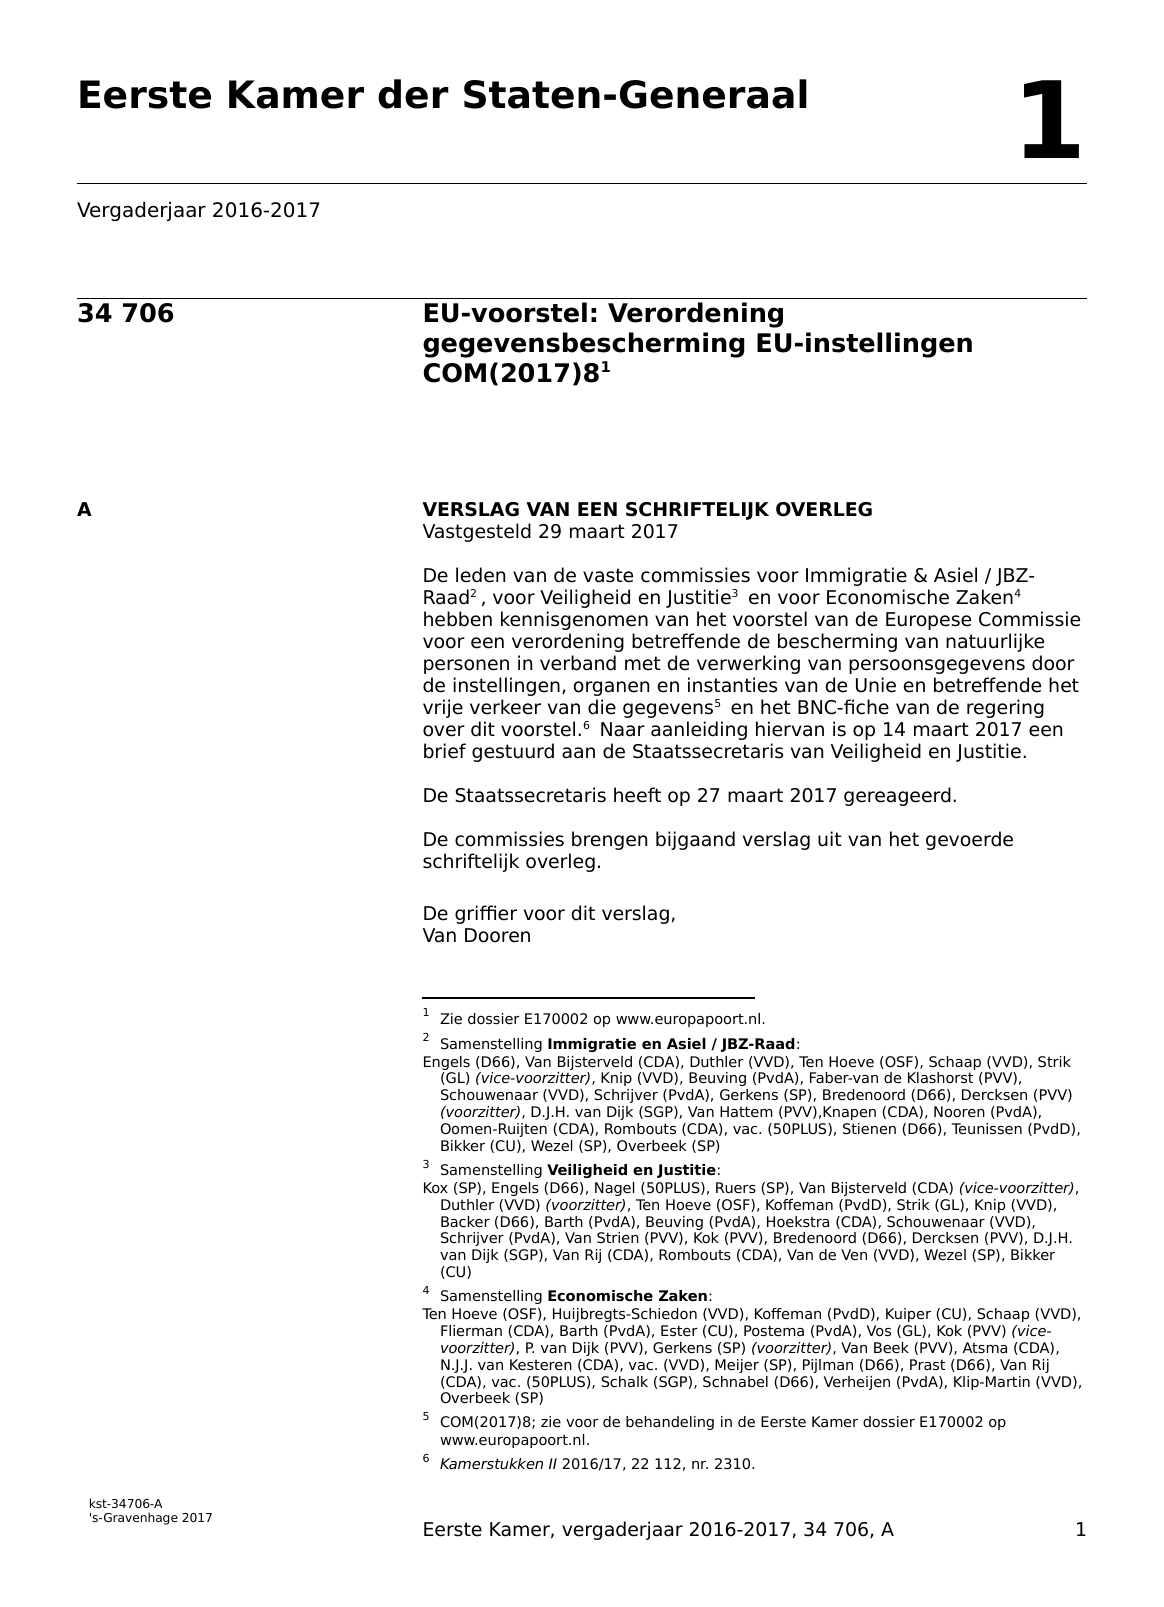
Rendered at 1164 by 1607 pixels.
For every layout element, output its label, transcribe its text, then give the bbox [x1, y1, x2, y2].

text De commissies brengen bijgaand verslag uit van het gevoerde schriftelijk overleg. [422, 829, 1087, 873]
subtitle A VERSLAG VAN EEN SCHRIFTELIJK OVERLEG [77, 499, 1087, 521]
text COM(2017)8; zie voor de behandeling in de Eerste Kamer dossier E170002 op www.europapoort.nl. [422, 1410, 1087, 1449]
text De leden van de vaste commissies voor Immigratie & Asiel / JBZ-Raad, voor Veiligheid en Justitie en voor Economische Zaken hebben kennisgenomen van het voorstel van de Europese Commissie voor een verordening betreffende de bescherming van natuurlijke personen in verband met de verwerking van persoonsgegevens door de instellingen, organen en instanties van de Unie en betreffende het vrije verkeer van die gegevens en het BNC-fiche van de regering over dit voorstel. Naar aanleiding hiervan is op 14 maart 2017 een brief gestuurd aan de Staatssecretaris van Veiligheid en Justitie. [422, 565, 1087, 763]
text Ten Hoeve (OSF), Huijbregts-Schiedon (VVD), Koffeman (PvdD), Kuiper (CU), Schaap (VVD), Flierman (CDA), Barth (PvdA), Ester (CU), Postema (PvdA), Vos (GL), Kok (PVV) (vice-voorzitter), P. van Dijk (PVV), Gerkens (SP) (voorzitter), Van Beek (PVV), Atsma (CDA), N.J.J. van Kesteren (CDA), vac. (VVD), Meijer (SP), Pijlman (D66), Prast (D66), Van Rij (CDA), vac. (50PLUS), Schalk (SGP), Schnabel (D66), Verheijen (PvdA), Klip-Martin (VVD), Overbeek (SP) [422, 1306, 1087, 1407]
text kst-34706-A [88, 1497, 323, 1511]
table_header 1 [886, 59, 1087, 183]
text Engels (D66), Van Bijsterveld (CDA), Duthler (VVD), Ten Hoeve (OSF), Schaap (VVD), Strik (GL) (vice-voorzitter), Knip (VVD), Beuving (PvdA), Faber-van de Klashorst (PVV), Schouwenaar (VVD), Schrijver (PvdA), Gerkens (SP), Bredenoord (D66), Dercksen (PVV) (voorzitter), D.J.H. van Dijk (SGP), Van Hattem (PVV),Knapen (CDA), Nooren (PvdA), Oomen-Ruijten (CDA), Rombouts (CDA), vac. (50PLUS), Stienen (D66), Teunissen (PvdD), Bikker (CU), Wezel (SP), Overbeek (SP) [422, 1054, 1087, 1155]
table_cell Vergaderjaar 2016-2017 [77, 184, 1087, 298]
text 's-Gravenhage 2017 [88, 1511, 323, 1525]
text De griffier voor dit verslag, Van Dooren [422, 903, 1087, 947]
table_header Eerste Kamer der Staten-Generaal [77, 59, 886, 183]
text Kamerstukken II 2016/17, 22 112, nr. 2310. [422, 1452, 1087, 1474]
text Samenstelling Immigratie en Asiel / JBZ-Raad: [422, 1032, 1087, 1054]
text Vastgesteld 29 maart 2017 [422, 521, 1087, 543]
text Kox (SP), Engels (D66), Nagel (50PLUS), Ruers (SP), Van Bijsterveld (CDA) (vice-voorzitter), Duthler (VVD) (voorzitter), Ten Hoeve (OSF), Koffeman (PvdD), Strik (GL), Knip (VVD), Backer (D66), Barth (PvdA), Beuving (PvdA), Hoekstra (CDA), Schouwenaar (VVD), Schrijver (PvdA), Van Strien (PVV), Kok (PVV), Bredenoord (D66), Dercksen (PVV), D.J.H. van Dijk (SGP), Van Rij (CDA), Rombouts (CDA), Van de Ven (VVD), Wezel (SP), Bikker (CU) [422, 1180, 1087, 1281]
text De Staatssecretaris heeft op 27 maart 2017 gereageerd. [422, 785, 1087, 807]
text Samenstelling Veiligheid en Justitie: [422, 1158, 1087, 1180]
text Zie dossier E170002 op www.europapoort.nl. [422, 1007, 1087, 1029]
subtitle 34 706 EU-voorstel: Verordening gegevensbescherming EU-instellingen COM(2017)8 [77, 299, 1087, 388]
text Samenstelling Economische Zaken: [422, 1284, 1087, 1306]
